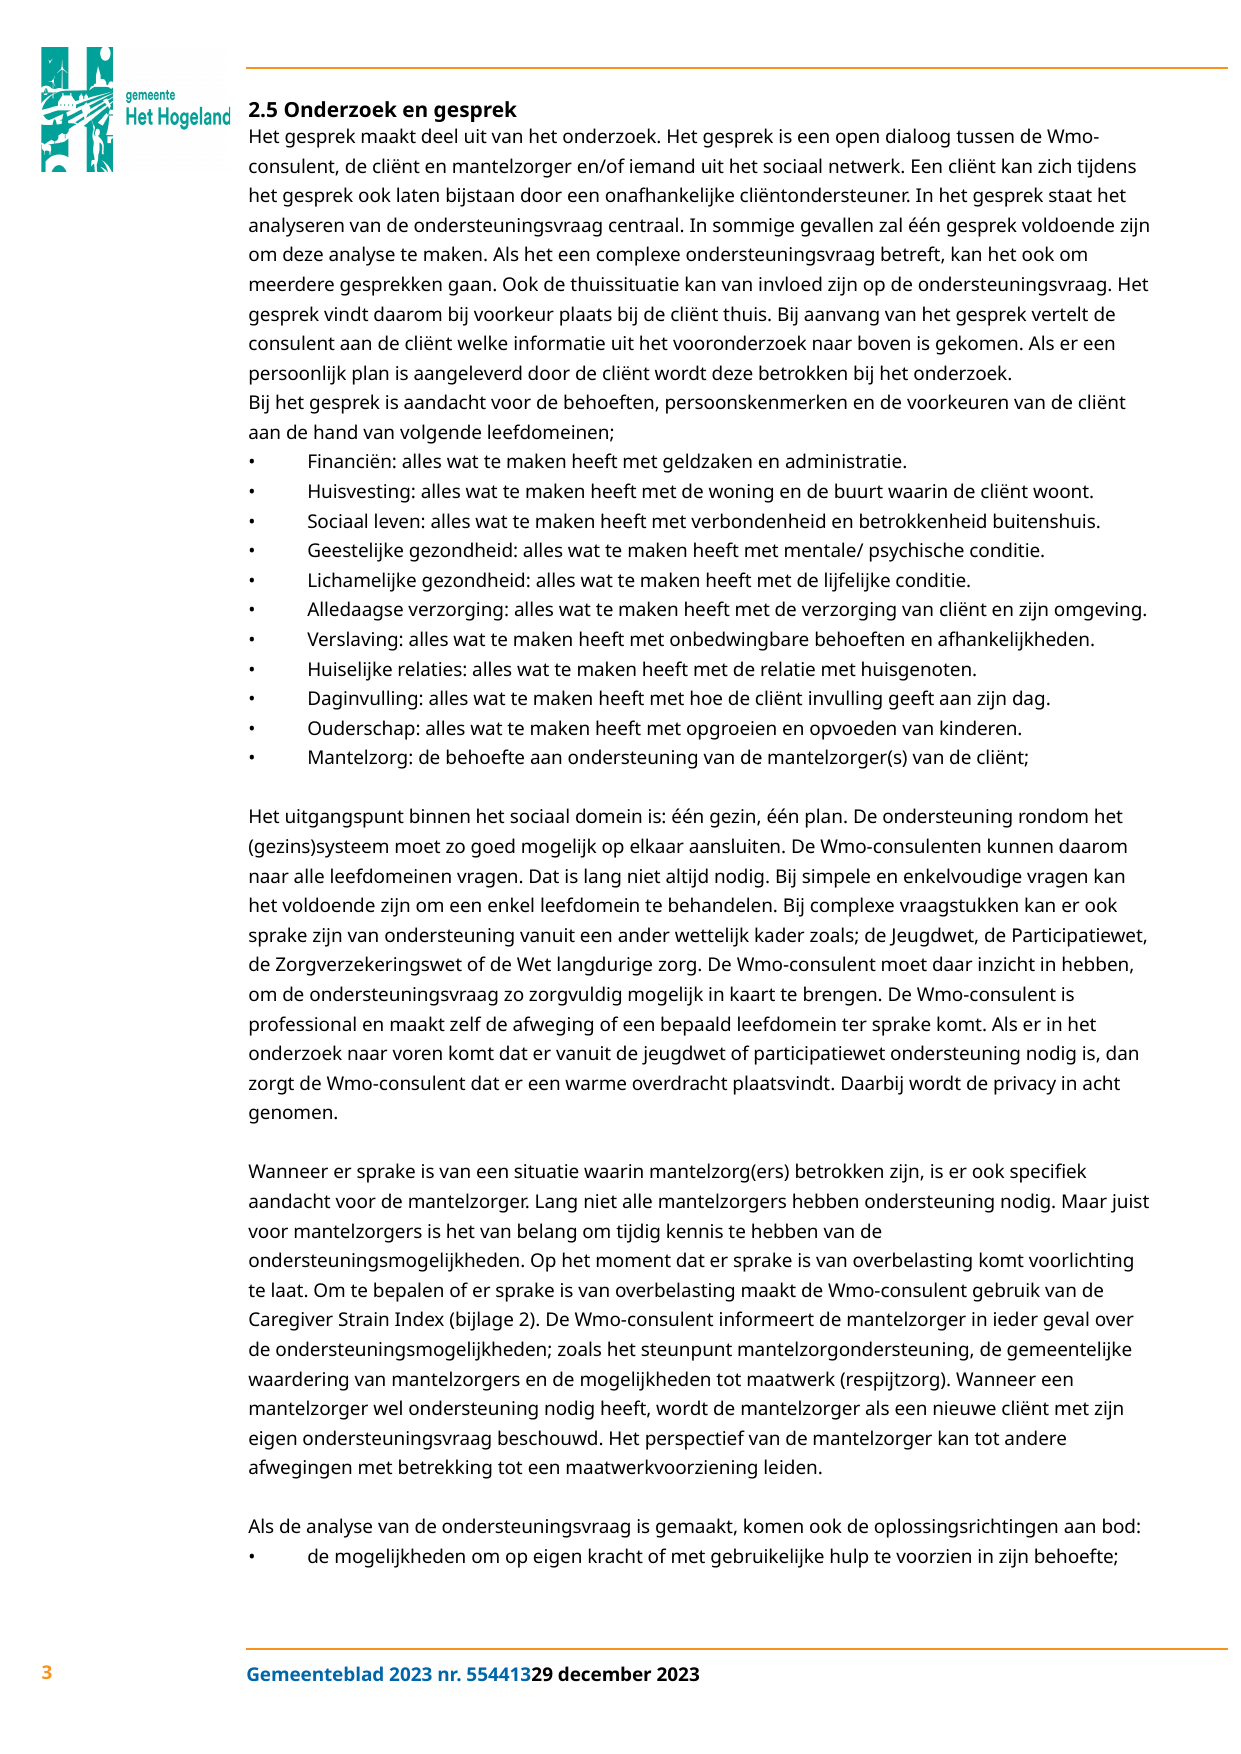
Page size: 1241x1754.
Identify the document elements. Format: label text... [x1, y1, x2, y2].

list de mogelijkheden om op eigen kracht of met gebruikelijke hulp te voorzien in zijn behoefte; [248, 1543, 1152, 1569]
text Het uitgangspunt binnen het sociaal domein is: één gezin, één plan. De ondersteuning rondom het (gezins)systeem moet zo goed mogelijk op elkaar aansluiten. De Wmo-consulenten kunnen daarom naar alle leefdomeinen vragen. Dat is lang niet altijd nodig. Bij simpele en enkelvoudige vragen kan het voldoende zijn om een enkel leefdomein te behandelen. Bij complexe vraagstukken kan er ook sprake zijn van ondersteuning vanuit een ander wettelijk kader zoals; de Jeugdwet, de Participatiewet, de Zorgverzekeringswet of de Wet langdurige zorg. De Wmo-consulent moet daar inzicht in hebben, om de ondersteuningsvraag zo zorgvuldig mogelijk in kaart te brengen. De Wmo-consulent is professional en maakt zelf de afweging of een bepaald leefdomein ter sprake komt. Als er in het onderzoek naar voren komt dat er vanuit de jeugdwet of participatiewet ondersteuning nodig is, dan zorgt de Wmo-consulent dat er een warme overdracht plaatsvindt. Daarbij wordt de privacy in acht genomen. [248, 804, 1152, 1125]
list Ouderschap: alles wat te maken heeft met opgroeien en opvoeden van kinderen. [248, 715, 1152, 741]
text Het gesprek maakt deel uit van het onderzoek. Het gesprek is een open dialoog tussen de Wmo-consulent, de cliënt en mantelzorger en/of iemand uit het sociaal netwerk. Een cliënt kan zich tijdens het gesprek ook laten bijstaan door een onafhankelijke cliëntondersteuner. In het gesprek staat het analyseren van de ondersteuningsvraag centraal. In sommige gevallen zal één gesprek voldoende zijn om deze analyse te maken. Als het een complexe ondersteuningsvraag betreft, kan het ook om meerdere gesprekken gaan. Ook de thuissituatie kan van invloed zijn op de ondersteuningsvraag. Het gesprek vindt daarom bij voorkeur plaats bij de cliënt thuis. Bij aanvang van het gesprek vertelt de consulent aan de cliënt welke informatie uit het vooronderzoek naar boven is gekomen. Als er een persoonlijk plan is aangeleverd door de cliënt wordt deze betrokken bij het onderzoek. [248, 123, 1152, 386]
list Alledaagse verzorging: alles wat te maken heeft met de verzorging van cliënt en zijn omgeving. [248, 597, 1152, 622]
list Lichamelijke gezondheid: alles wat te maken heeft met de lijfelijke conditie. [248, 567, 1152, 593]
list Sociaal leven: alles wat te maken heeft met verbondenheid en betrokkenheid buitenshuis. [248, 508, 1152, 533]
list Huiselijke relaties: alles wat te maken heeft met de relatie met huisgenoten. [248, 656, 1152, 681]
list Verslaving: alles wat te maken heeft met onbedwingbare behoeften en afhankelijkheden. [248, 626, 1152, 652]
text Wanneer er sprake is van een situatie waarin mantelzorg(ers) betrokken zijn, is er ook specifiek aandacht voor de mantelzorger. Lang niet alle mantelzorgers hebben ondersteuning nodig. Maar juist voor mantelzorgers is het van belang om tijdig kennis te hebben van de ondersteuningsmogelijkheden. Op het moment dat er sprake is van overbelasting komt voorlichting te laat. Om te bepalen of er sprake is van overbelasting maakt de Wmo-consulent gebruik van de Caregiver Strain Index (bijlage 2). De Wmo-consulent informeert de mantelzorger in ieder geval over de ondersteuningsmogelijkheden; zoals het steunpunt mantelzorgondersteuning, de gemeentelijke waardering van mantelzorgers en de mogelijkheden tot maatwerk (respijtzorg). Wanneer een mantelzorger wel ondersteuning nodig heeft, wordt de mantelzorger als een nieuwe cliënt met zijn eigen ondersteuningsvraag beschouwd. Het perspectief van de mantelzorger kan tot andere afwegingen met betrekking tot een maatwerkvoorziening leiden. [248, 1159, 1152, 1480]
text Als de analyse van de ondersteuningsvraag is gemaakt, komen ook de oplossingsrichtingen aan bod: [248, 1514, 1152, 1539]
list Daginvulling: alles wat te maken heeft met hoe de cliënt invulling geeft aan zijn dag. [248, 685, 1152, 711]
list Huisvesting: alles wat te maken heeft met de woning en de buurt waarin de cliënt woont. [248, 478, 1152, 504]
text Bij het gesprek is aandacht voor de behoeften, persoonskenmerken en de voorkeuren van de cliënt aan de hand van volgende leefdomeinen; [248, 389, 1152, 445]
text 2.5 Onderzoek en gesprek [248, 95, 1152, 123]
list Geestelijke gezondheid: alles wat te maken heeft met mentale/ psychische conditie. [248, 537, 1152, 563]
picture [41, 47, 231, 172]
list Financiën: alles wat te maken heeft met geldzaken en administratie. [248, 449, 1152, 474]
list Mantelzorg: de behoefte aan ondersteuning van de mantelzorger(s) van de cliënt; [248, 744, 1152, 770]
